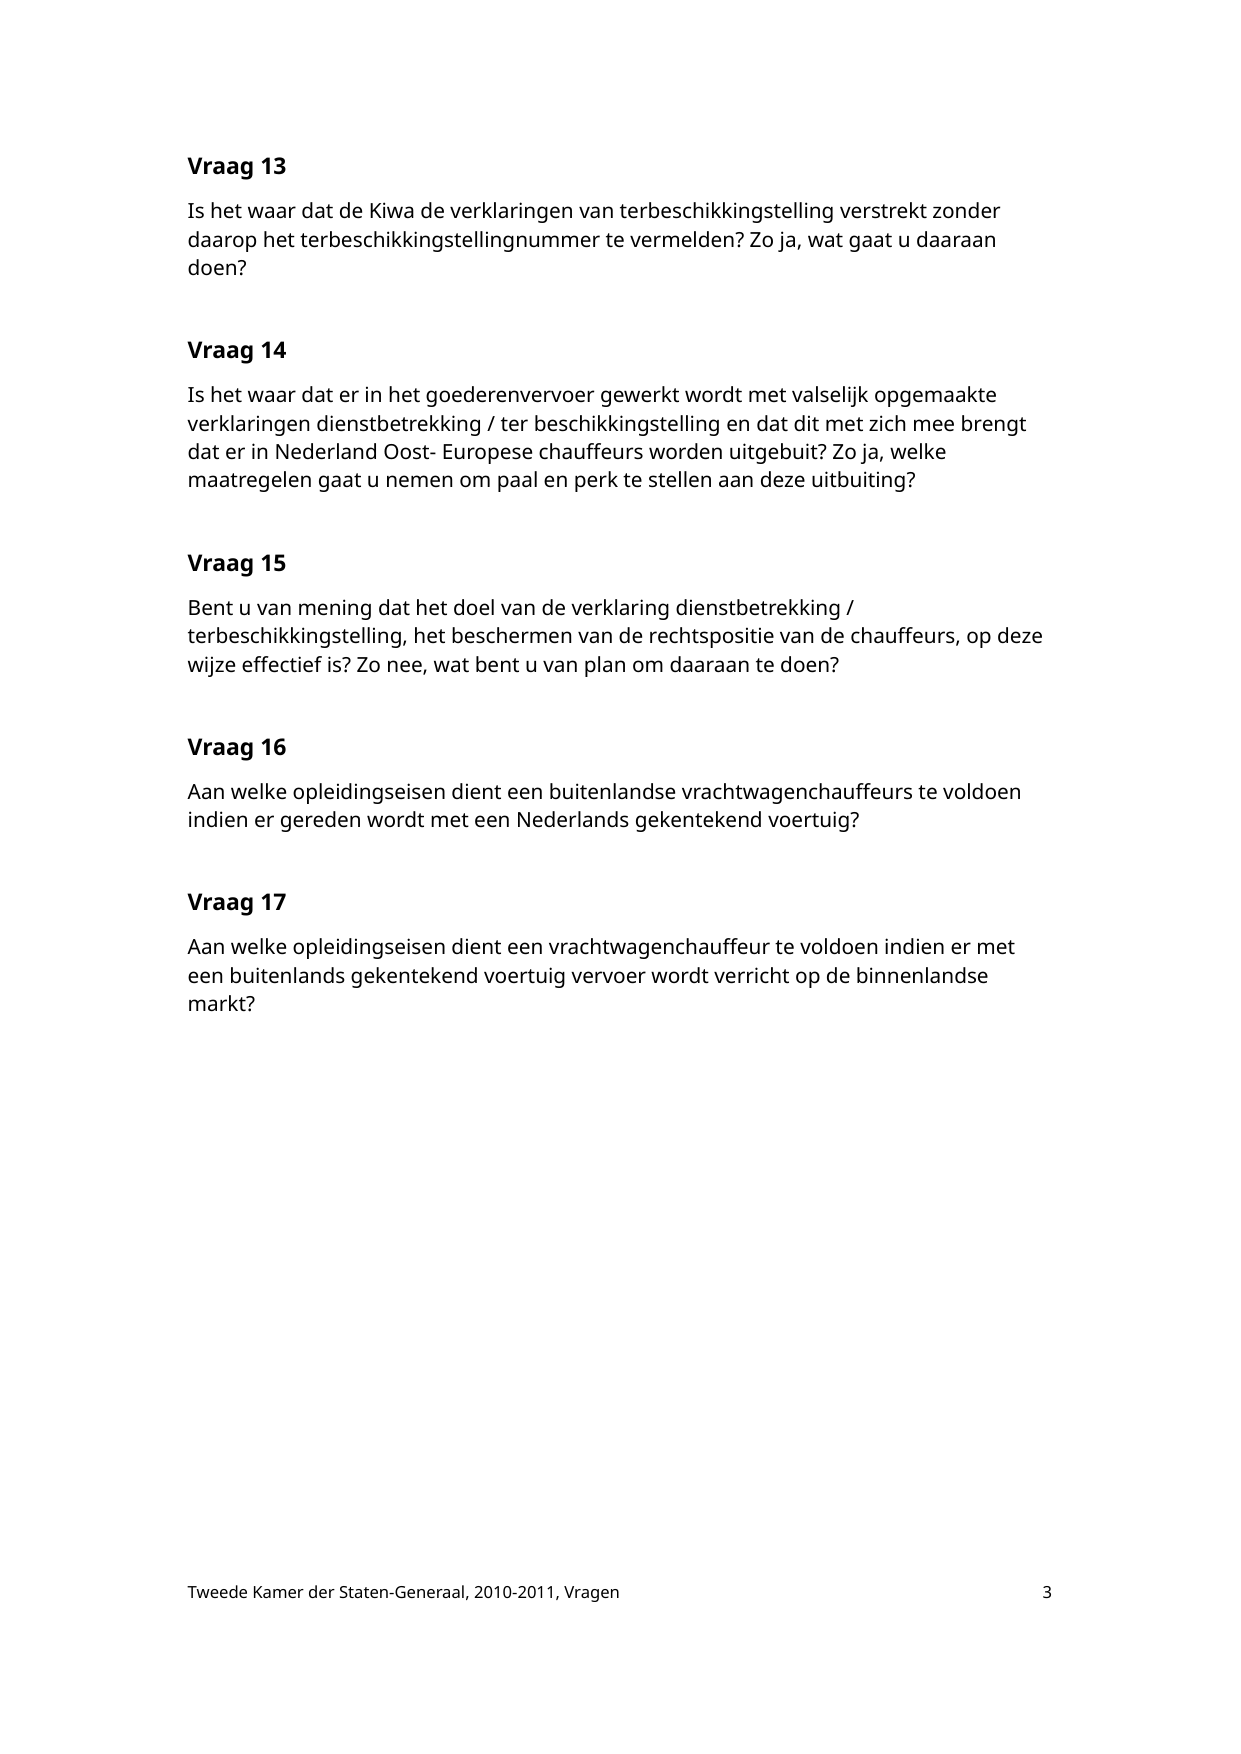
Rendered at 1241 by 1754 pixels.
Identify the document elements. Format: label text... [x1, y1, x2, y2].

subtitle Vraag 15 [187, 547, 1053, 578]
text Bent u van mening dat het doel van de verklaring dienstbetrekking / terbeschikkingstelling, het beschermen van de rechtspositie van de chauffeurs, op deze wijze effectief is? Zo nee, wat bent u van plan om daaraan te doen? [187, 593, 1053, 678]
text Aan welke opleidingseisen dient een vrachtwagenchauffeur te voldoen indien er met een buitenlands gekentekend voertuig vervoer wordt verricht op de binnenlandse markt? [187, 932, 1053, 1018]
subtitle Vraag 14 [187, 334, 1053, 365]
subtitle Vraag 13 [187, 150, 1053, 181]
text Aan welke opleidingseisen dient een buitenlandse vrachtwagenchauffeurs te voldoen indien er gereden wordt met een Nederlands gekentekend voertuig? [187, 777, 1053, 834]
text Is het waar dat de Kiwa de verklaringen van terbeschikkingstelling verstrekt zonder daarop het terbeschikkingstellingnummer te vermelden? Zo ja, wat gaat u daaraan doen? [187, 196, 1053, 282]
text Is het waar dat er in het goederenvervoer gewerkt wordt met valselijk opgemaakte verklaringen dienstbetrekking / ter beschikkingstelling en dat dit met zich mee brengt dat er in Nederland Oost- Europese chauffeurs worden uitgebuit? Zo ja, welke maatregelen gaat u nemen om paal en perk te stellen aan deze uitbuiting? [187, 380, 1053, 494]
subtitle Vraag 16 [187, 731, 1053, 762]
subtitle Vraag 17 [187, 886, 1053, 917]
